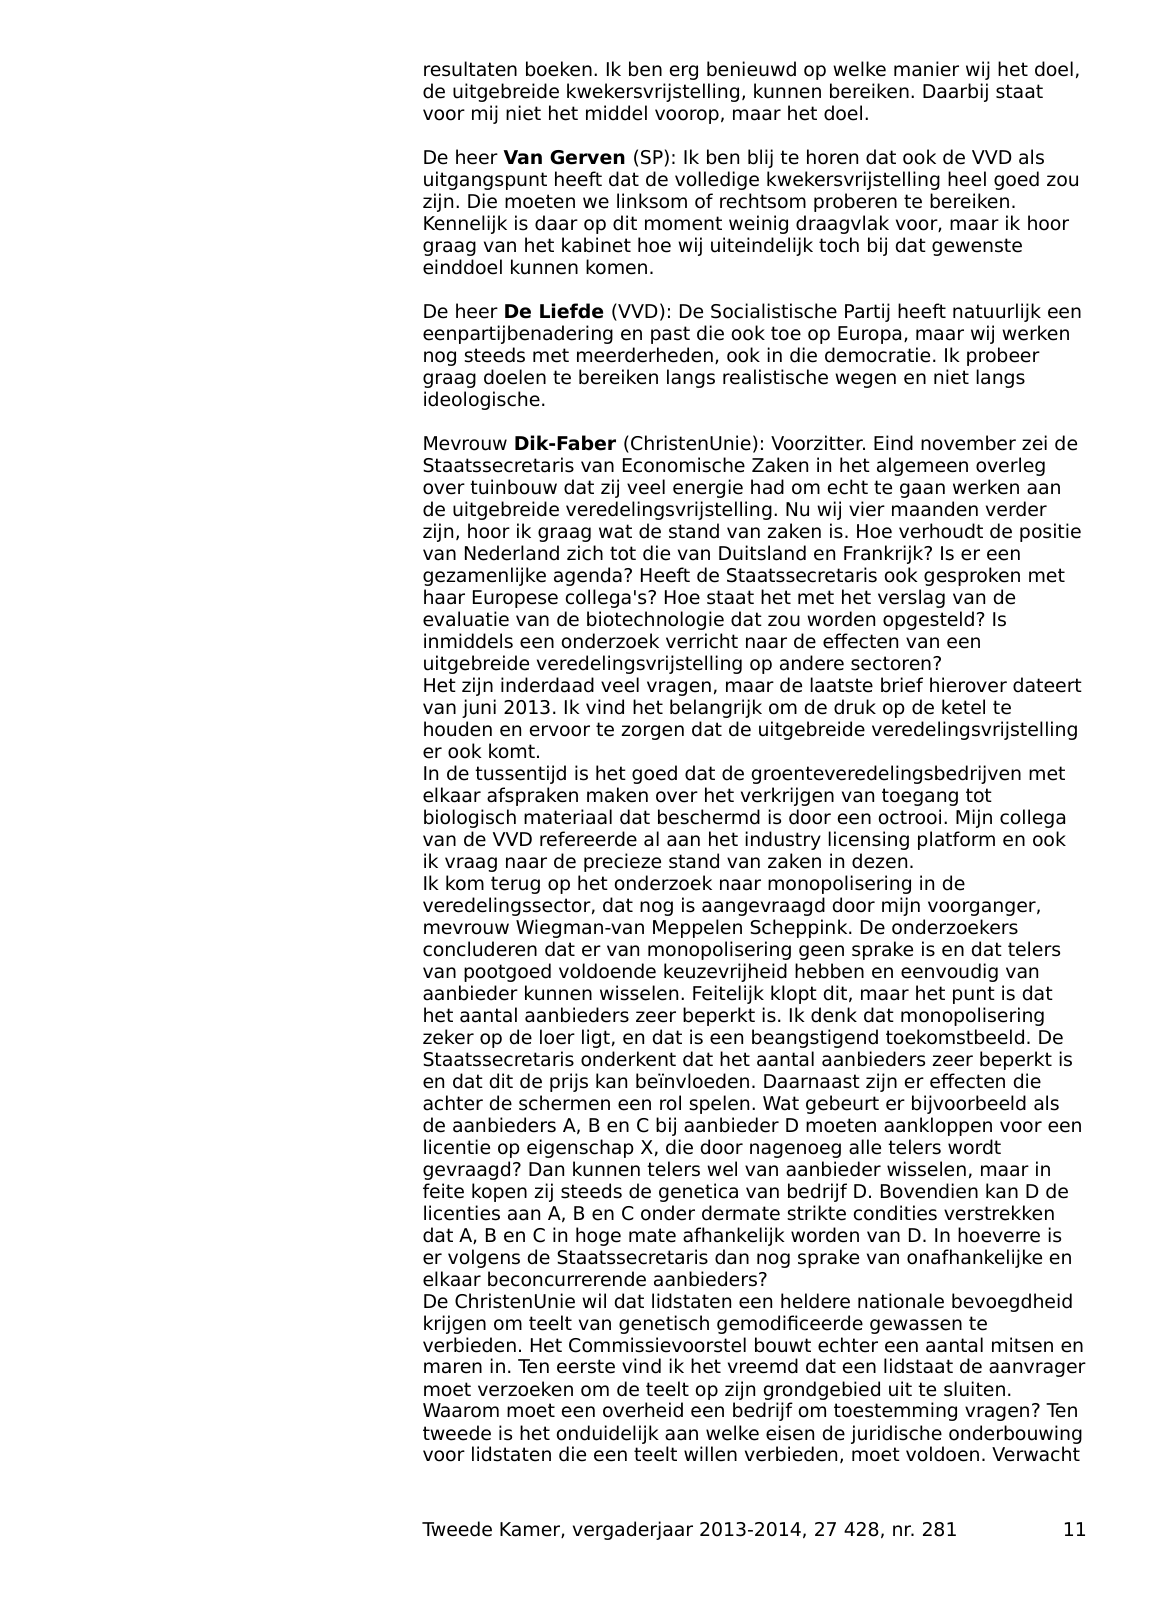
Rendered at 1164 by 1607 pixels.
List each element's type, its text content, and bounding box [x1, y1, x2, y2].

text De ChristenUnie wil dat lidstaten een heldere nationale bevoegdheid krijgen om teelt van genetisch gemodificeerde gewassen te verbieden. Het Commissievoorstel bouwt echter een aantal mitsen en maren in. Ten eerste vind ik het vreemd dat een lidstaat de aanvrager moet verzoeken om de teelt op zijn grondgebied uit te sluiten. Waarom moet een overheid een bedrijf om toestemming vragen? Ten tweede is het onduidelijk aan welke eisen de juridische onderbouwing voor lidstaten die een teelt willen verbieden, moet voldoen. Verwacht [422, 1291, 1087, 1466]
text Het zijn inderdaad veel vragen, maar de laatste brief hierover dateert van juni 2013. Ik vind het belangrijk om de druk op de ketel te houden en ervoor te zorgen dat de uitgebreide veredelingsvrijstelling er ook komt. [422, 675, 1087, 763]
text In de tussentijd is het goed dat de groenteveredelingsbedrijven met elkaar afspraken maken over het verkrijgen van toegang tot biologisch materiaal dat beschermd is door een octrooi. Mijn collega van de VVD refereerde al aan het industry licensing platform en ook ik vraag naar de precieze stand van zaken in dezen. [422, 763, 1087, 873]
text Ik kom terug op het onderzoek naar monopolisering in de veredelingssector, dat nog is aangevraagd door mijn voorganger, mevrouw Wiegman-van Meppelen Scheppink. De onderzoekers concluderen dat er van monopolisering geen sprake is en dat telers van pootgoed voldoende keuzevrijheid hebben en eenvoudig van aanbieder kunnen wisselen. Feitelijk klopt dit, maar het punt is dat het aantal aanbieders zeer beperkt is. Ik denk dat monopolisering zeker op de loer ligt, en dat is een beangstigend toekomstbeeld. De Staatssecretaris onderkent dat het aantal aanbieders zeer beperkt is en dat dit de prijs kan beïnvloeden. Daarnaast zijn er effecten die achter de schermen een rol spelen. Wat gebeurt er bijvoorbeeld als de aanbieders A, B en C bij aanbieder D moeten aankloppen voor een licentie op eigenschap X, die door nagenoeg alle telers wordt gevraagd? Dan kunnen telers wel van aanbieder wisselen, maar in feite kopen zij steeds de genetica van bedrijf D. Bovendien kan D de licenties aan A, B en C onder dermate strikte condities verstrekken dat A, B en C in hoge mate afhankelijk worden van D. In hoeverre is er volgens de Staatssecretaris dan nog sprake van onafhankelijke en elkaar beconcurrerende aanbieders? [422, 873, 1087, 1291]
text De heer De Liefde (VVD): De Socialistische Partij heeft natuurlijk een eenpartijbenadering en past die ook toe op Europa, maar wij werken nog steeds met meerderheden, ook in die democratie. Ik probeer graag doelen te bereiken langs realistische wegen en niet langs ideologische. [422, 301, 1087, 411]
text De heer Van Gerven (SP): Ik ben blij te horen dat ook de VVD als uitgangspunt heeft dat de volledige kwekersvrijstelling heel goed zou zijn. Die moeten we linksom of rechtsom proberen te bereiken. Kennelijk is daar op dit moment weinig draagvlak voor, maar ik hoor graag van het kabinet hoe wij uiteindelijk toch bij dat gewenste einddoel kunnen komen. [422, 147, 1087, 279]
text Mevrouw Dik-Faber (ChristenUnie): Voorzitter. Eind november zei de Staatssecretaris van Economische Zaken in het algemeen overleg over tuinbouw dat zij veel energie had om echt te gaan werken aan de uitgebreide veredelingsvrijstelling. Nu wij vier maanden verder zijn, hoor ik graag wat de stand van zaken is. Hoe verhoudt de positie van Nederland zich tot die van Duitsland en Frankrijk? Is er een gezamenlijke agenda? Heeft de Staatssecretaris ook gesproken met haar Europese collega's? Hoe staat het met het verslag van de evaluatie van de biotechnologie dat zou worden opgesteld? Is inmiddels een onderzoek verricht naar de effecten van een uitgebreide veredelingsvrijstelling op andere sectoren? [422, 433, 1087, 675]
text resultaten boeken. Ik ben erg benieuwd op welke manier wij het doel, de uitgebreide kwekersvrijstelling, kunnen bereiken. Daarbij staat voor mij niet het middel voorop, maar het doel. [422, 59, 1087, 125]
